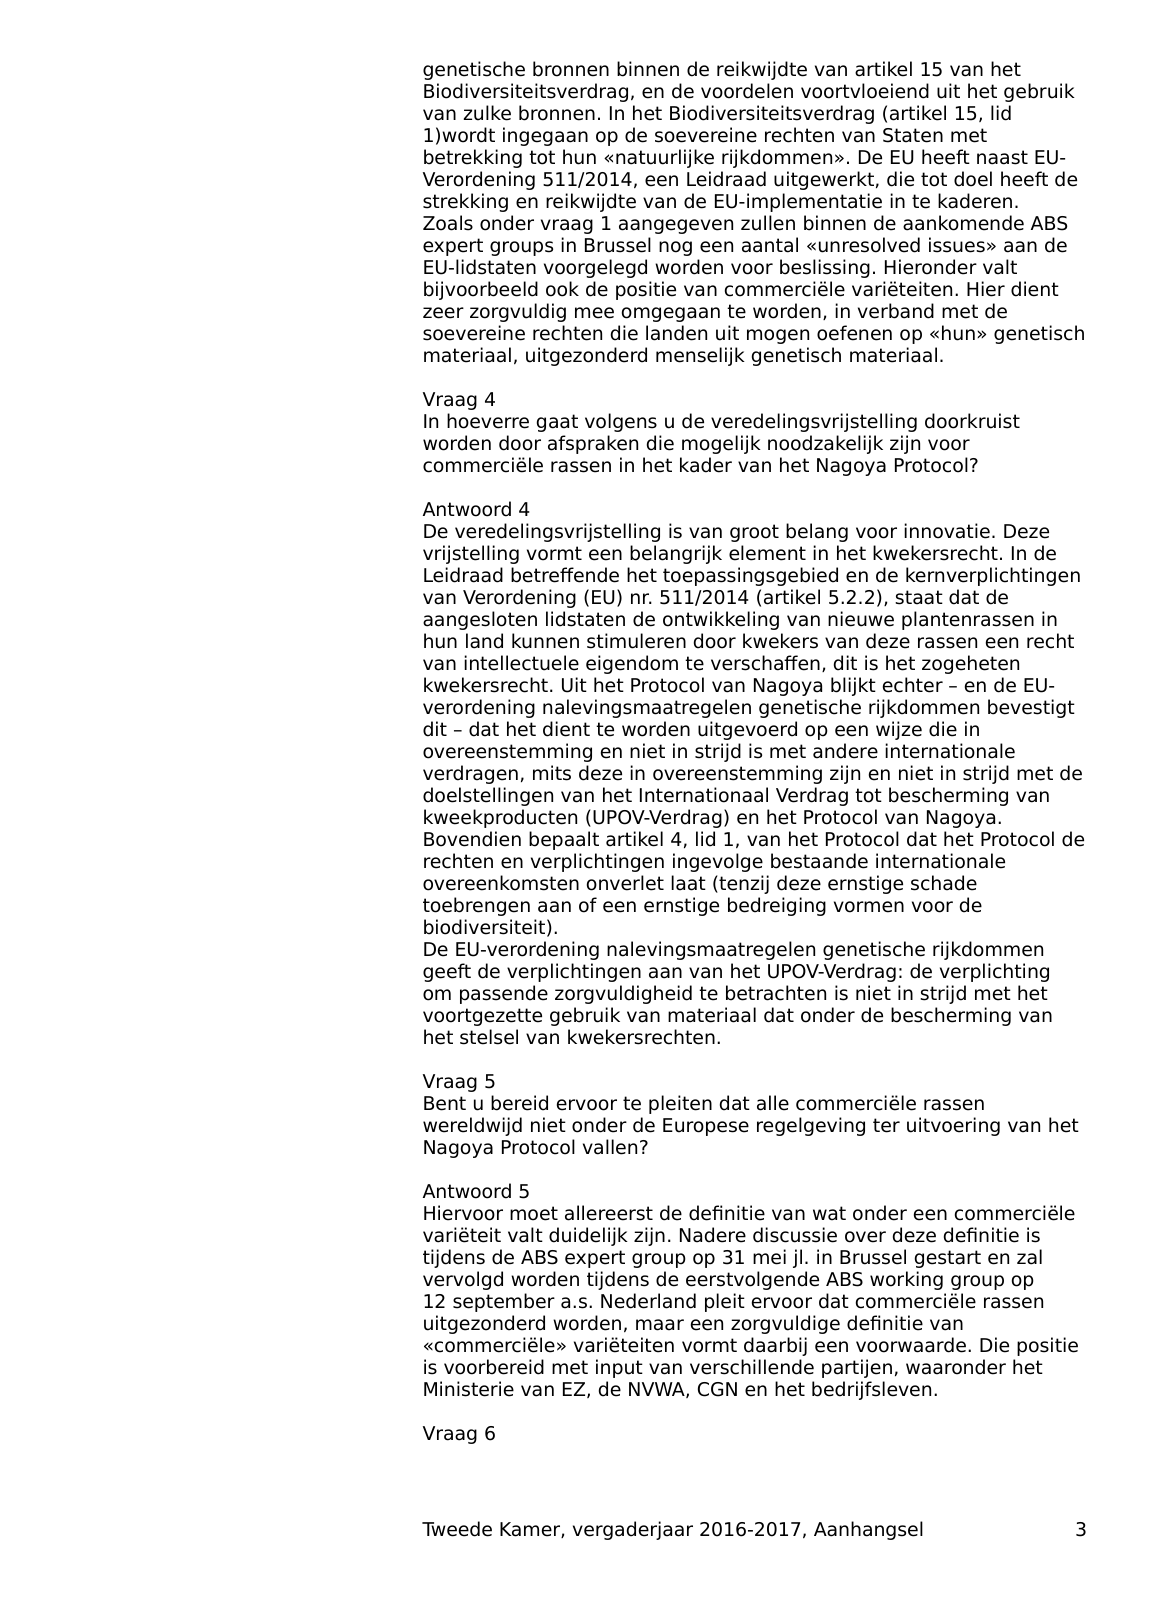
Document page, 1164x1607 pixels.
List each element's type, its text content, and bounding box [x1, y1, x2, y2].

text Antwoord 4 [422, 499, 1087, 521]
text De EU-verordening nalevingsmaatregelen genetische rijkdommen geeft de verplichtingen aan van het UPOV-Verdrag: de verplichting om passende zorgvuldigheid te betrachten is niet in strijd met het voortgezette gebruik van materiaal dat onder de bescherming van het stelsel van kwekersrechten. [422, 939, 1087, 1048]
text De veredelingsvrijstelling is van groot belang voor innovatie. Deze vrijstelling vormt een belangrijk element in het kwekersrecht. In de Leidraad betreffende het toepassingsgebied en de kernverplichtingen van Verordening (EU) nr. 511/2014 (artikel 5.2.2), staat dat de aangesloten lidstaten de ontwikkeling van nieuwe plantenrassen in hun land kunnen stimuleren door kwekers van deze rassen een recht van intellectuele eigendom te verschaffen, dit is het zogeheten kwekersrecht. Uit het Protocol van Nagoya blijkt echter – en de EU-verordening nalevingsmaatregelen genetische rijkdommen bevestigt dit – dat het dient te worden uitgevoerd op een wijze die in overeenstemming en niet in strijd is met andere internationale verdragen, mits deze in overeenstemming zijn en niet in strijd met de doelstellingen van het Internationaal Verdrag tot bescherming van kweekproducten (UPOV-Verdrag) en het Protocol van Nagoya. Bovendien bepaalt artikel 4, lid 1, van het Protocol dat het Protocol de rechten en verplichtingen ingevolge bestaande internationale overeenkomsten onverlet laat (tenzij deze ernstige schade toebrengen aan of een ernstige bedreiging vormen voor de biodiversiteit). [422, 521, 1087, 939]
text In hoeverre gaat volgens u de veredelingsvrijstelling doorkruist worden door afspraken die mogelijk noodzakelijk zijn voor commerciële rassen in het kader van het Nagoya Protocol? [422, 411, 1087, 477]
text genetische bronnen binnen de reikwijdte van artikel 15 van het Biodiversiteitsverdrag, en de voordelen voortvloeiend uit het gebruik van zulke bronnen. In het Biodiversiteitsverdrag (artikel 15, lid 1)wordt ingegaan op de soevereine rechten van Staten met betrekking tot hun «natuurlijke rijkdommen». De EU heeft naast EU-Verordening 511/2014, een Leidraad uitgewerkt, die tot doel heeft de strekking en reikwijdte van de EU-implementatie in te kaderen. [422, 59, 1087, 213]
text Vraag 4 [422, 389, 1087, 411]
text Vraag 5 [422, 1071, 1087, 1093]
text Antwoord 5 [422, 1181, 1087, 1203]
text Bent u bereid ervoor te pleiten dat alle commerciële rassen wereldwijd niet onder de Europese regelgeving ter uitvoering van het Nagoya Protocol vallen? [422, 1093, 1087, 1159]
text Zoals onder vraag 1 aangegeven zullen binnen de aankomende ABS expert groups in Brussel nog een aantal «unresolved issues» aan de EU-lidstaten voorgelegd worden voor beslissing. Hieronder valt bijvoorbeeld ook de positie van commerciële variëteiten. Hier dient zeer zorgvuldig mee omgegaan te worden, in verband met de soevereine rechten die landen uit mogen oefenen op «hun» genetisch materiaal, uitgezonderd menselijk genetisch materiaal. [422, 213, 1087, 367]
text Vraag 6 [422, 1423, 1087, 1445]
text Hiervoor moet allereerst de definitie van wat onder een commerciële variëteit valt duidelijk zijn. Nadere discussie over deze definitie is tijdens de ABS expert group op 31 mei jl. in Brussel gestart en zal vervolgd worden tijdens de eerstvolgende ABS working group op 12 september a.s. Nederland pleit ervoor dat commerciële rassen uitgezonderd worden, maar een zorgvuldige definitie van «commerciële» variëteiten vormt daarbij een voorwaarde. Die positie is voorbereid met input van verschillende partijen, waaronder het Ministerie van EZ, de NVWA, CGN en het bedrijfsleven. [422, 1203, 1087, 1401]
